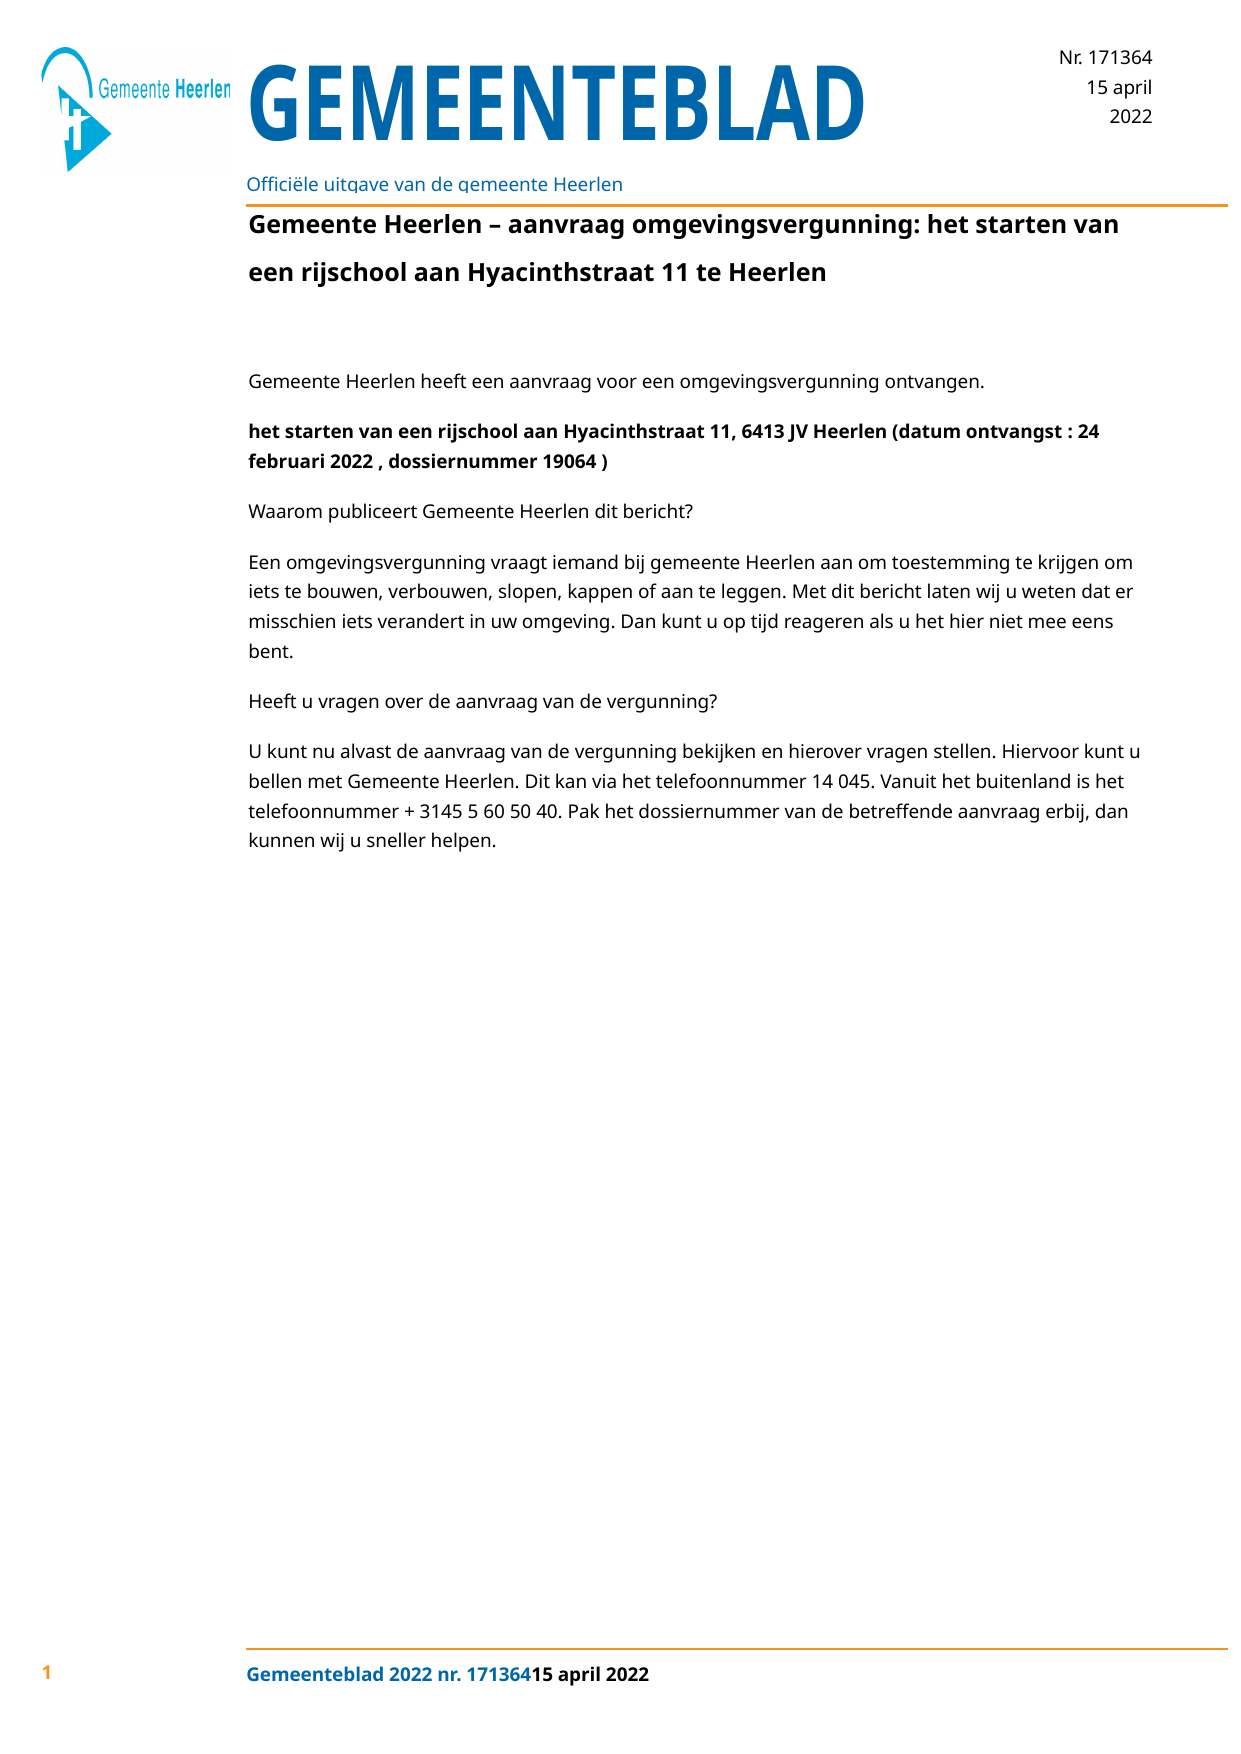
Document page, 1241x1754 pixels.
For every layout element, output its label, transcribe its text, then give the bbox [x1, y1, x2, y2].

text Gemeente Heerlen – aanvraag omgevingsvergunning: het starten van een rijschool aan Hyacinthstraat 11 te Heerlen [248, 207, 1152, 288]
picture [41, 47, 231, 172]
text Gemeente Heerlen heeft een aanvraag voor een omgevingsvergunning ontvangen. [248, 368, 1152, 394]
picture [41, 47, 59, 70]
text Waarom publiceert Gemeente Heerlen dit bericht? [248, 499, 1152, 524]
text het starten van een rijschool aan Hyacinthstraat 11, 6413 JV Heerlen (datum ontvangst : 24 februari 2022 , dossiernummer 19064 ) [248, 419, 1152, 474]
text U kunt nu alvast de aanvraag van de vergunning bekijken en hierover vragen stellen. Hiervoor kunt u bellen met Gemeente Heerlen. Dit kan via het telefoonnummer 14 045. Vanuit het buitenland is het telefoonnummer + 3145 5 60 50 40. Pak het dossiernummer van de betreffende aanvraag erbij, dan kunnen wij u sneller helpen. [248, 739, 1152, 853]
text Een omgevingsvergunning vraagt iemand bij gemeente Heerlen aan om toestemming te krijgen om iets te bouwen, verbouwen, slopen, kappen of aan te leggen. Met dit bericht laten wij u weten dat er misschien iets verandert in uw omgeving. Dan kunt u op tijd reageren als u het hier niet mee eens bent. [248, 549, 1152, 664]
text Heeft u vragen over de aanvraag van de vergunning? [248, 688, 1152, 714]
